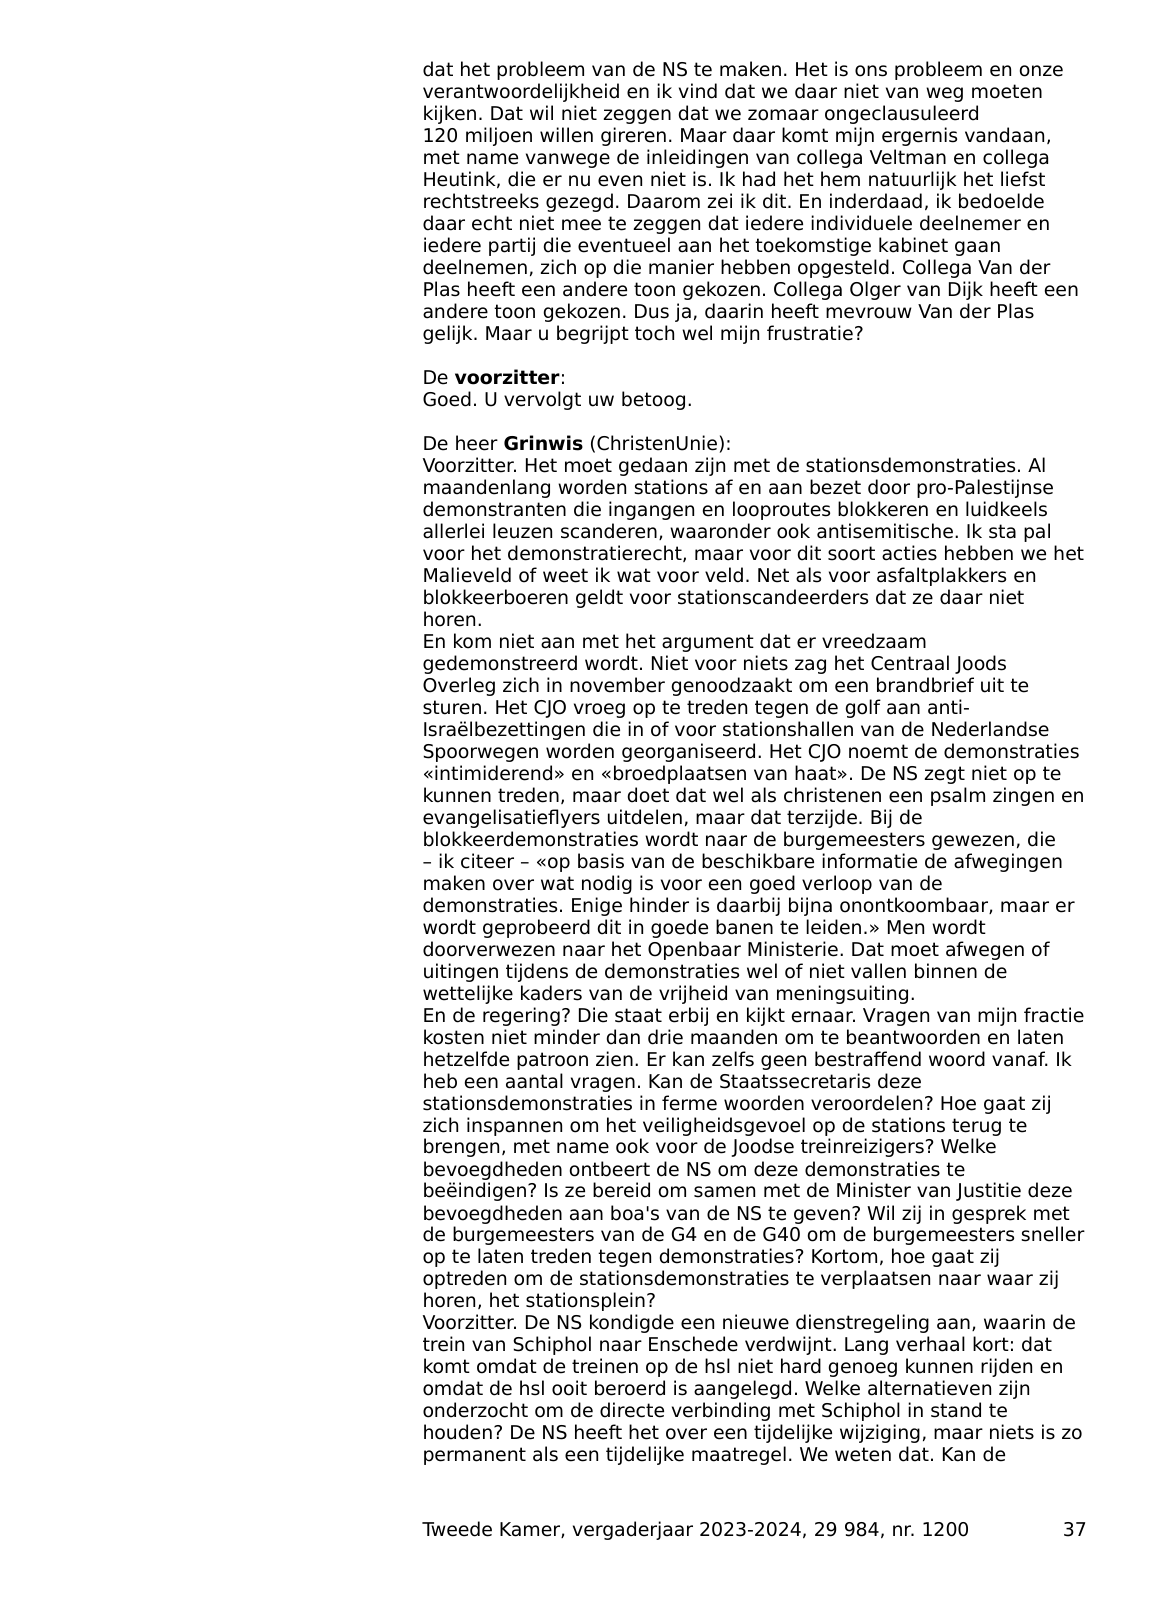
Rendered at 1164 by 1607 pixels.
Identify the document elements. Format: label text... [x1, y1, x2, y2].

text De voorzitter: [422, 367, 1087, 389]
text De heer Grinwis (ChristenUnie): [422, 433, 1087, 455]
text Voorzitter. Het moet gedaan zijn met de stationsdemonstraties. Al maandenlang worden stations af en aan bezet door pro-Palestijnse demonstranten die ingangen en looproutes blokkeren en luidkeels allerlei leuzen scanderen, waaronder ook antisemitische. Ik sta pal voor het demonstratierecht, maar voor dit soort acties hebben we het Malieveld of weet ik wat voor veld. Net als voor asfaltplakkers en blokkeerboeren geldt voor stationscandeerders dat ze daar niet horen. [422, 455, 1087, 631]
text En kom niet aan met het argument dat er vreedzaam gedemonstreerd wordt. Niet voor niets zag het Centraal Joods Overleg zich in november genoodzaakt om een brandbrief uit te sturen. Het CJO vroeg op te treden tegen de golf aan anti-Israëlbezettingen die in of voor stationshallen van de Nederlandse Spoorwegen worden georganiseerd. Het CJO noemt de demonstraties «intimiderend» en «broedplaatsen van haat». De NS zegt niet op te kunnen treden, maar doet dat wel als christenen een psalm zingen en evangelisatieflyers uitdelen, maar dat terzijde. Bij de blokkeerdemonstraties wordt naar de burgemeesters gewezen, die – ik citeer – «op basis van de beschikbare informatie de afwegingen maken over wat nodig is voor een goed verloop van de demonstraties. Enige hinder is daarbij bijna onontkoombaar, maar er wordt geprobeerd dit in goede banen te leiden.» Men wordt doorverwezen naar het Openbaar Ministerie. Dat moet afwegen of uitingen tijdens de demonstraties wel of niet vallen binnen de wettelijke kaders van de vrijheid van meningsuiting. [422, 631, 1087, 1004]
text Goed. U vervolgt uw betoog. [422, 389, 1087, 411]
text En de regering? Die staat erbij en kijkt ernaar. Vragen van mijn fractie kosten niet minder dan drie maanden om te beantwoorden en laten hetzelfde patroon zien. Er kan zelfs geen bestraffend woord vanaf. Ik heb een aantal vragen. Kan de Staatssecretaris deze stationsdemonstraties in ferme woorden veroordelen? Hoe gaat zij zich inspannen om het veiligheidsgevoel op de stations terug te brengen, met name ook voor de Joodse treinreizigers? Welke bevoegdheden ontbeert de NS om deze demonstraties te beëindigen? Is ze bereid om samen met de Minister van Justitie deze bevoegdheden aan boa's van de NS te geven? Wil zij in gesprek met de burgemeesters van de G4 en de G40 om de burgemeesters sneller op te laten treden tegen demonstraties? Kortom, hoe gaat zij optreden om de stationsdemonstraties te verplaatsen naar waar zij horen, het stationsplein? [422, 1004, 1087, 1312]
text dat het probleem van de NS te maken. Het is ons probleem en onze verantwoordelijkheid en ik vind dat we daar niet van weg moeten kijken. Dat wil niet zeggen dat we zomaar ongeclausuleerd 120 miljoen willen gireren. Maar daar komt mijn ergernis vandaan, met name vanwege de inleidingen van collega Veltman en collega Heutink, die er nu even niet is. Ik had het hem natuurlijk het liefst rechtstreeks gezegd. Daarom zei ik dit. En inderdaad, ik bedoelde daar echt niet mee te zeggen dat iedere individuele deelnemer en iedere partij die eventueel aan het toekomstige kabinet gaan deelnemen, zich op die manier hebben opgesteld. Collega Van der Plas heeft een andere toon gekozen. Collega Olger van Dijk heeft een andere toon gekozen. Dus ja, daarin heeft mevrouw Van der Plas gelijk. Maar u begrijpt toch wel mijn frustratie? [422, 59, 1087, 345]
text Voorzitter. De NS kondigde een nieuwe dienstregeling aan, waarin de trein van Schiphol naar Enschede verdwijnt. Lang verhaal kort: dat komt omdat de treinen op de hsl niet hard genoeg kunnen rijden en omdat de hsl ooit beroerd is aangelegd. Welke alternatieven zijn onderzocht om de directe verbinding met Schiphol in stand te houden? De NS heeft het over een tijdelijke wijziging, maar niets is zo permanent als een tijdelijke maatregel. We weten dat. Kan de [422, 1312, 1087, 1466]
